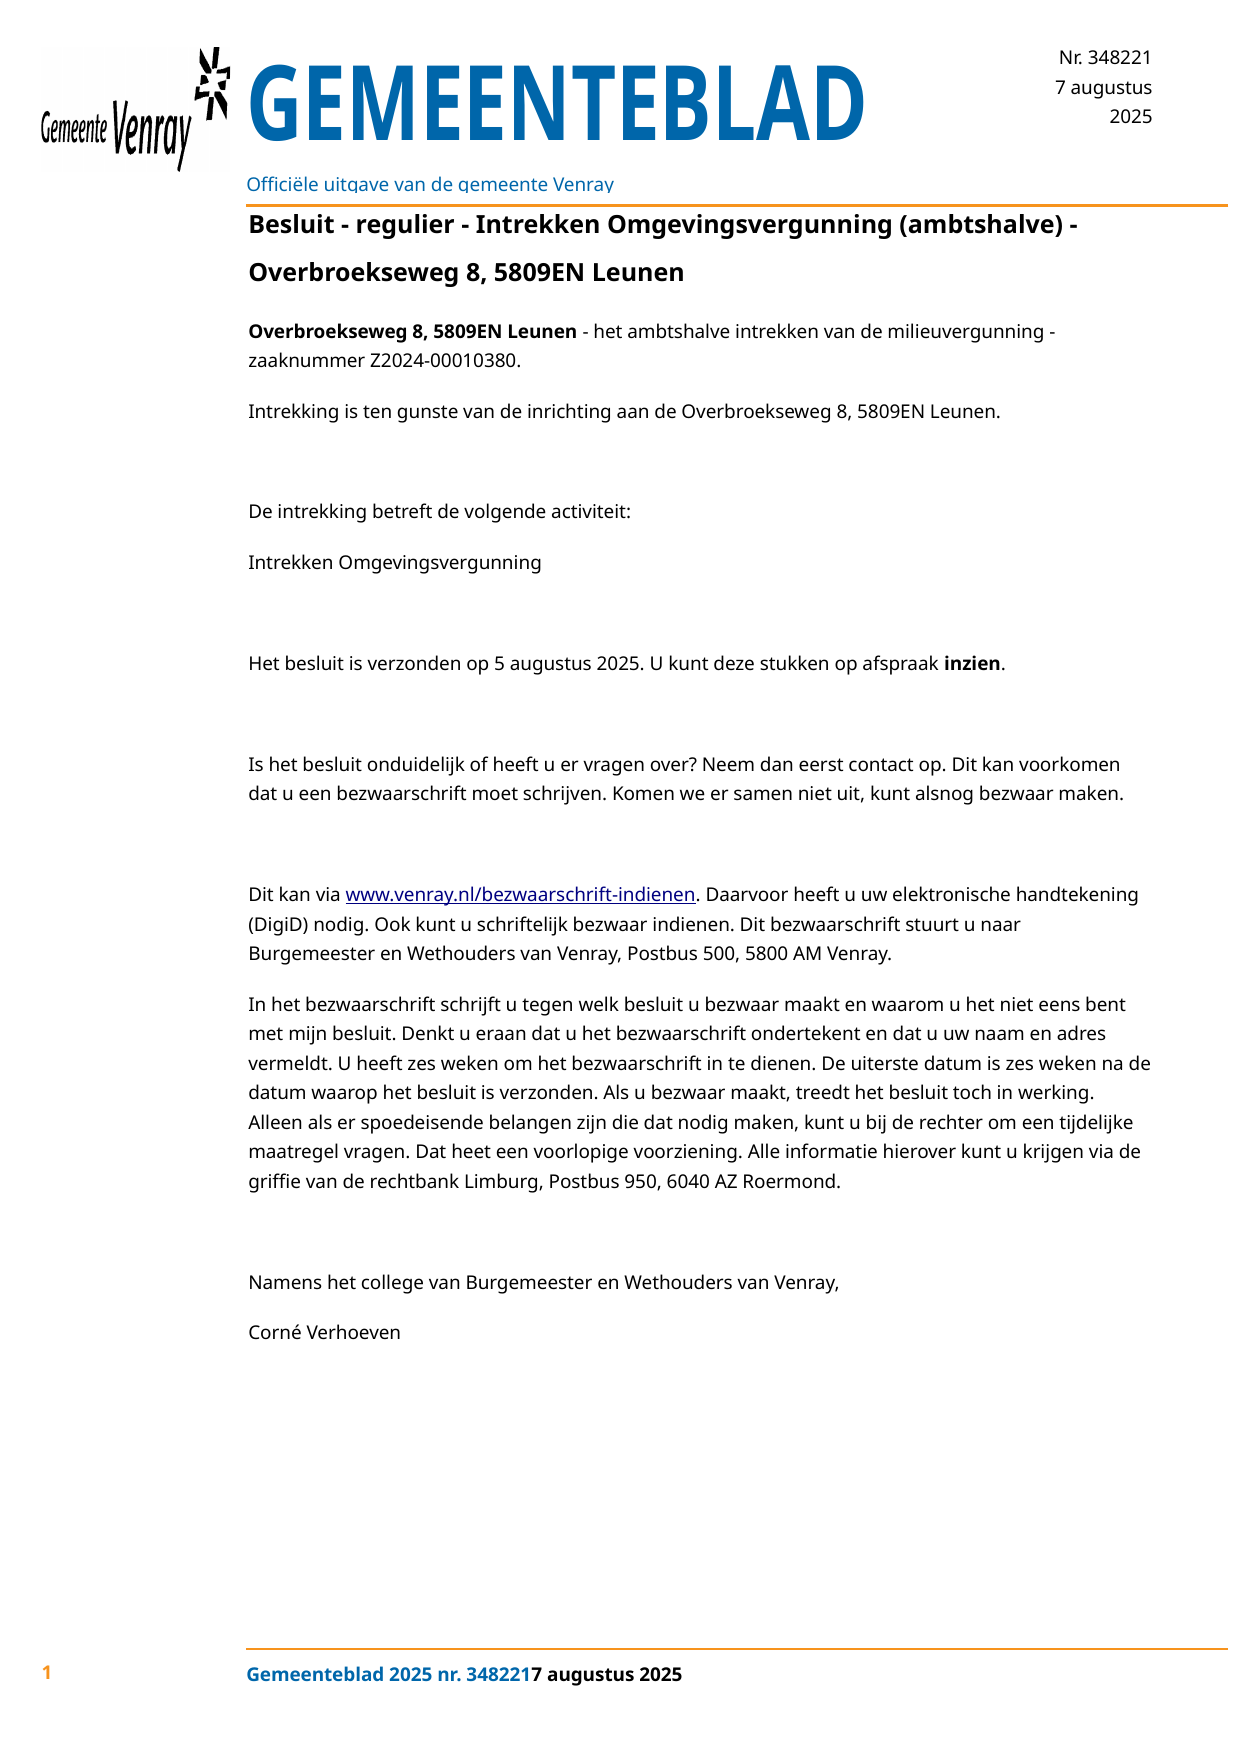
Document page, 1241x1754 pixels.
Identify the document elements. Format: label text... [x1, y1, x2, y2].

text Intrekking is ten gunste van de inrichting aan de Overbroekseweg 8, 5809EN Leunen. [248, 398, 1152, 424]
text Het besluit is verzonden op 5 augustus 2025. U kunt deze stukken op afspraak inzien. [248, 650, 1152, 676]
text De intrekking betreft de volgende activiteit: [248, 499, 1152, 524]
text In het bezwaarschrift schrijft u tegen welk besluit u bezwaar maakt en waarom u het niet eens bent met mijn besluit. Denkt u eraan dat u het bezwaarschrift ondertekent en dat u uw naam en adres vermeldt. U heeft zes weken om het bezwaarschrift in te dienen. De uiterste datum is zes weken na de datum waarop het besluit is verzonden. Als u bezwaar maakt, treedt het besluit toch in werking. Alleen als er spoedeisende belangen zijn die dat nodig maken, kunt u bij de rechter om een tijdelijke maatregel vragen. Dat heet een voorlopige voorziening. Alle informatie hierover kunt u krijgen via de griffie van de rechtbank Limburg, Postbus 950, 6040 AZ Roermond. [248, 991, 1152, 1194]
text Dit kan via www.venray.nl/bezwaarschrift-indienen. Daarvoor heeft u uw elektronische handtekening (DigiD) nodig. Ook kunt u schriftelijk bezwaar indienen. Dit bezwaarschrift stuurt u naar Burgemeester en Wethouders van Venray, Postbus 500, 5800 AM Venray. [248, 881, 1152, 966]
text Corné Verhoeven [248, 1319, 1152, 1345]
picture [41, 47, 231, 172]
text Intrekken Omgevingsvergunning [248, 549, 1152, 575]
text Namens het college van Burgemeester en Wethouders van Venray, [248, 1269, 1152, 1295]
text Besluit - regulier - Intrekken Omgevingsvergunning (ambtshalve) - Overbroekseweg 8, 5809EN Leunen [248, 207, 1152, 288]
text Is het besluit onduidelijk of heeft u er vragen over? Neem dan eerst contact op. Dit kan voorkomen dat u een bezwaarschrift moet schrijven. Komen we er samen niet uit, kunt alsnog bezwaar maken. [248, 751, 1152, 806]
text Overbroekseweg 8, 5809EN Leunen - het ambtshalve intrekken van de milieuvergunning - zaaknummer Z2024-00010380. [248, 318, 1152, 373]
